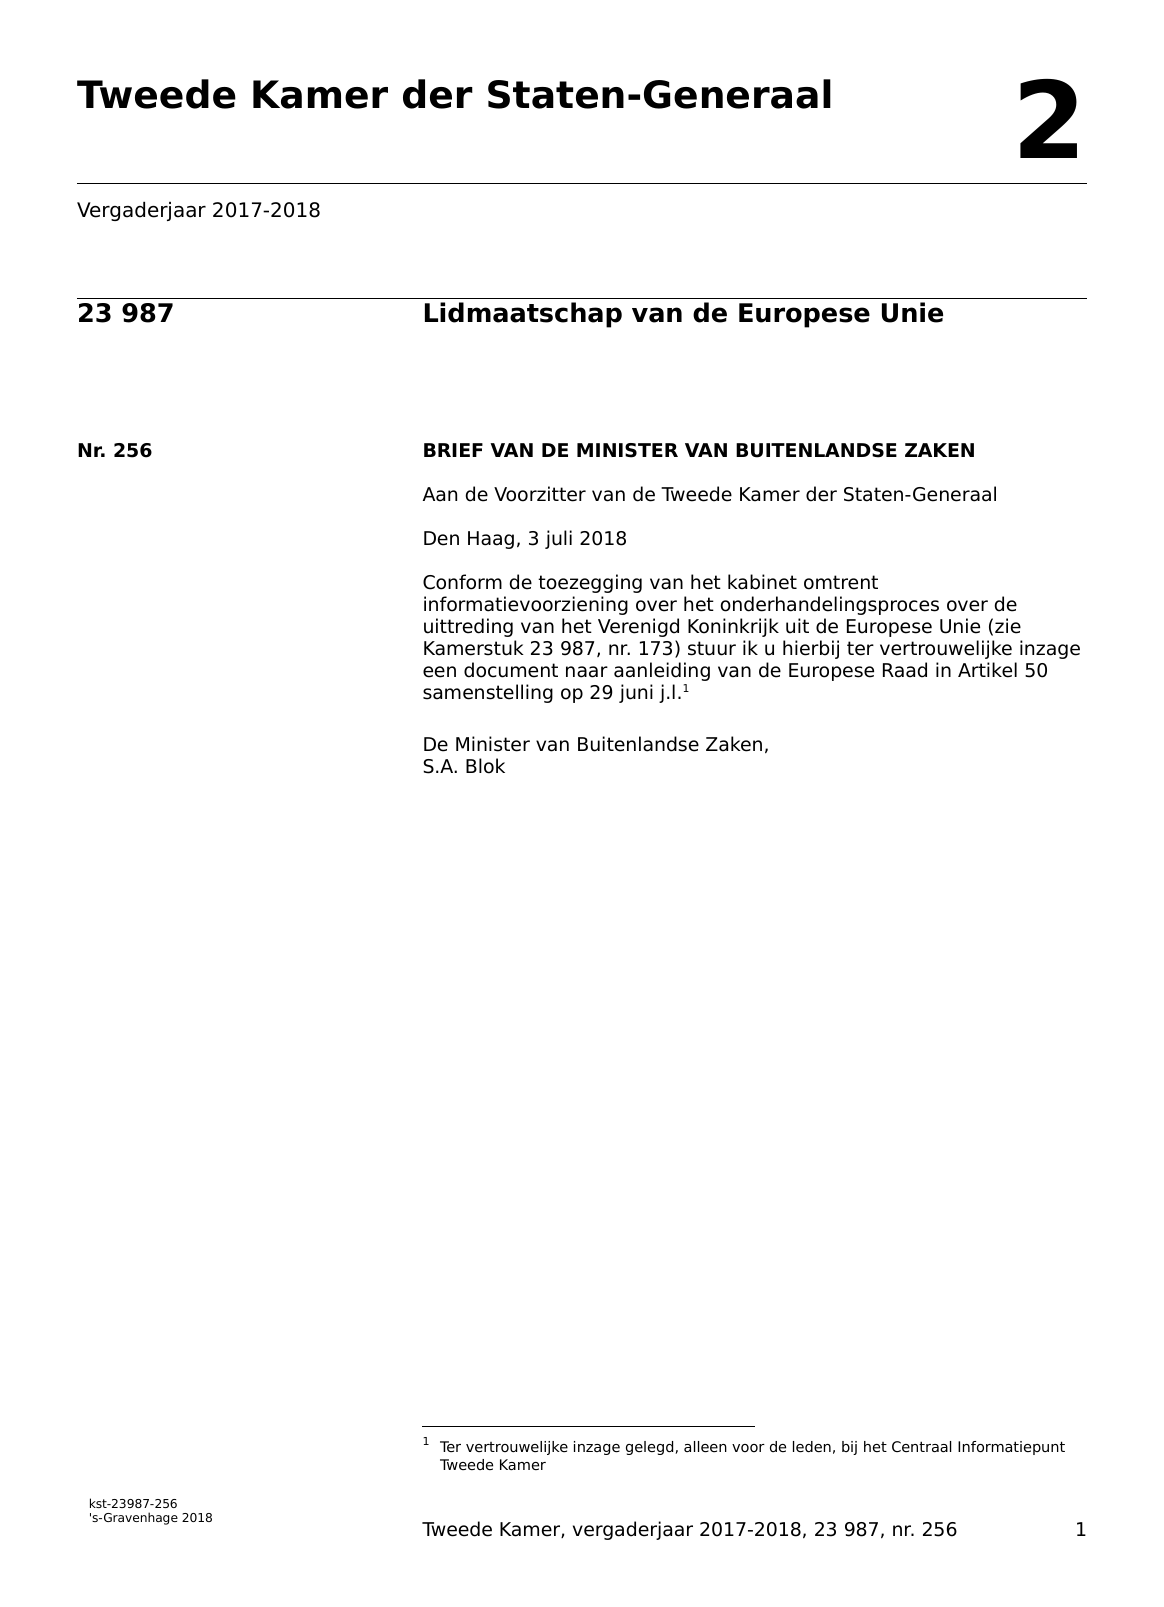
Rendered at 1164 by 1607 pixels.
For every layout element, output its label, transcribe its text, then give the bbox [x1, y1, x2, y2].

text Den Haag, 3 juli 2018 [422, 528, 1087, 550]
text Aan de Voorzitter van de Tweede Kamer der Staten-Generaal [422, 484, 1087, 506]
table_header Tweede Kamer der Staten-Generaal [77, 59, 886, 183]
text 's-Gravenhage 2018 [88, 1511, 323, 1525]
text De Minister van Buitenlandse Zaken, S.A. Blok [422, 734, 1087, 778]
text Ter vertrouwelijke inzage gelegd, alleen voor de leden, bij het Centraal Informatiepunt Tweede Kamer [422, 1435, 1087, 1474]
text kst-23987-256 [88, 1497, 323, 1511]
subtitle Nr. 256 BRIEF VAN DE MINISTER VAN BUITENLANDSE ZAKEN [77, 440, 1087, 462]
table_cell Vergaderjaar 2017-2018 [77, 184, 1087, 298]
table_header 2 [886, 59, 1087, 183]
subtitle 23 987 Lidmaatschap van de Europese Unie [77, 299, 1087, 329]
text Conform de toezegging van het kabinet omtrent informatievoorziening over het onderhandelingsproces over de uittreding van het Verenigd Koninkrijk uit de Europese Unie (zie Kamerstuk 23 987, nr. 173) stuur ik u hierbij ter vertrouwelijke inzage een document naar aanleiding van de Europese Raad in Artikel 50 samenstelling op 29 juni j.l. [422, 572, 1087, 704]
